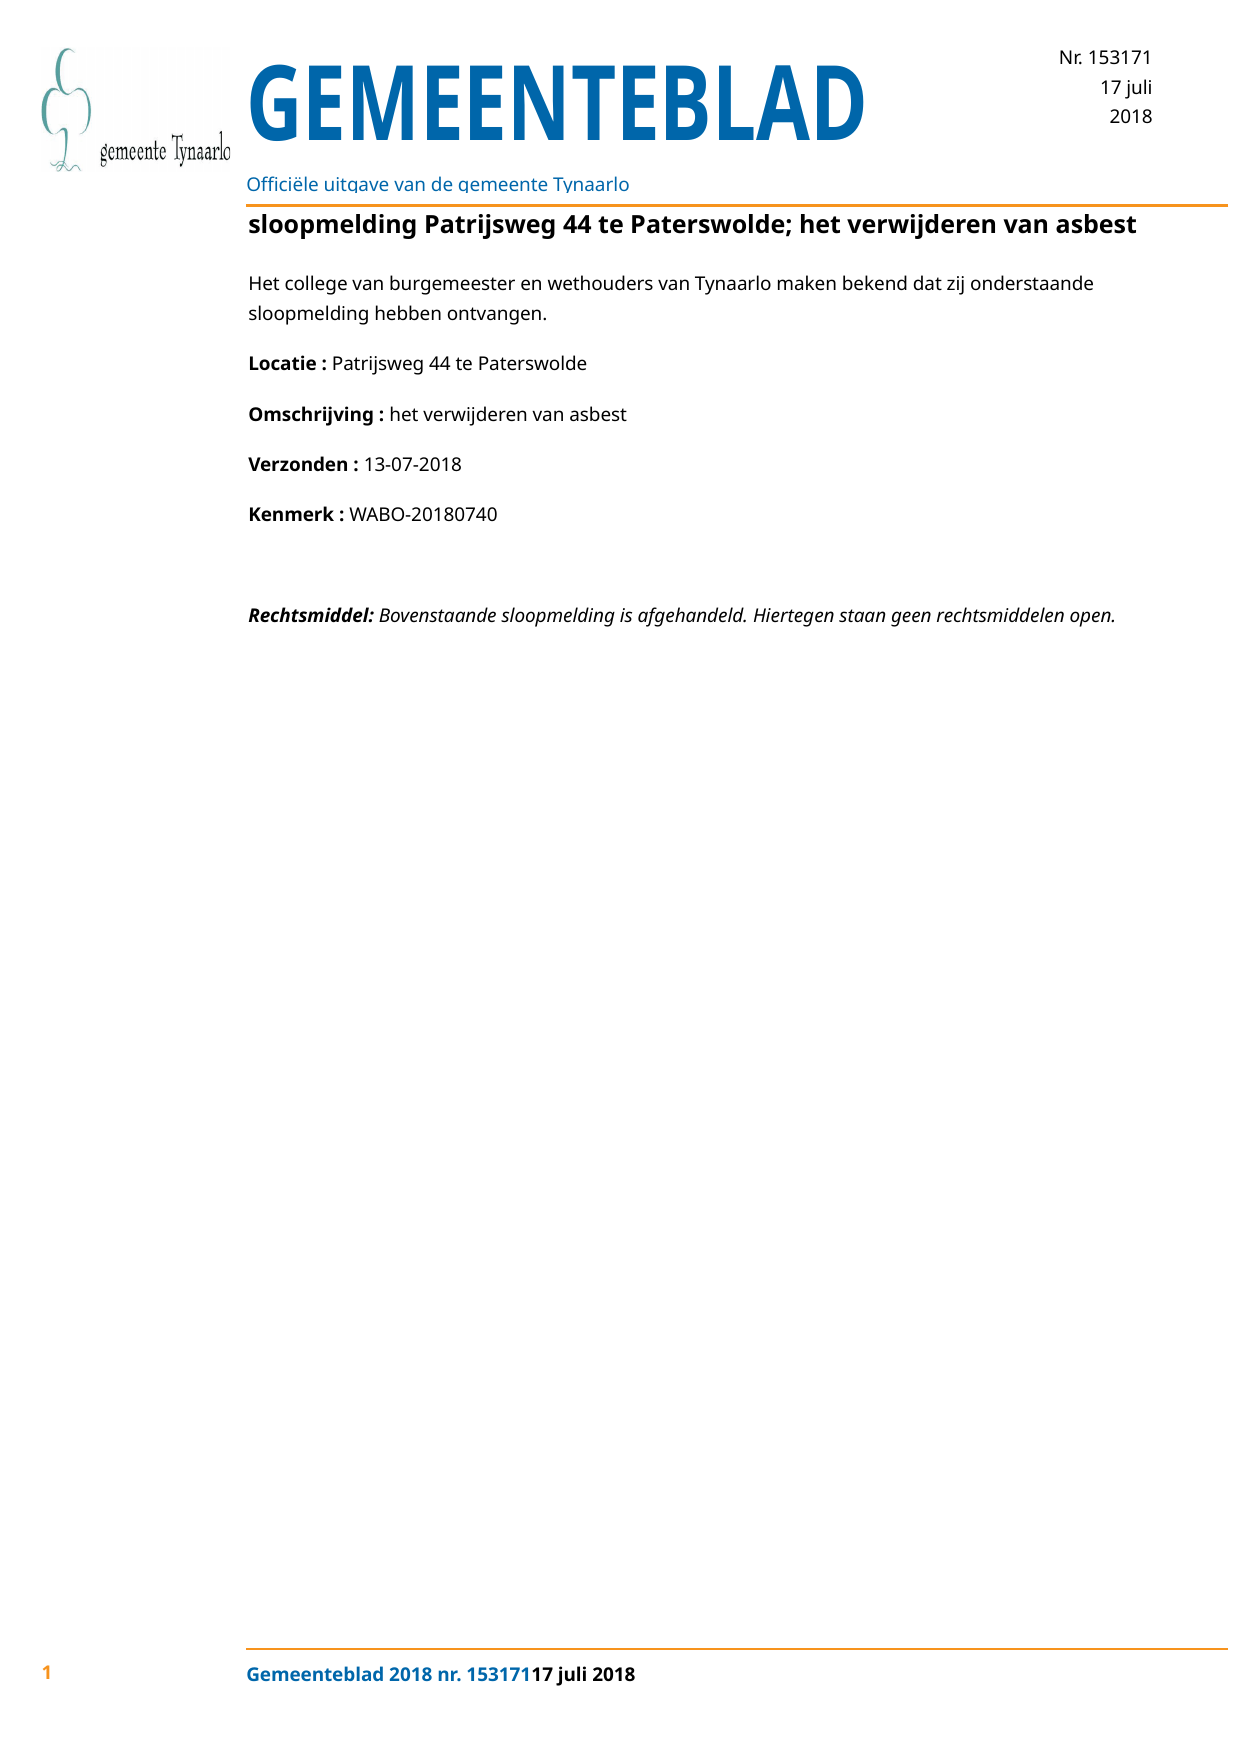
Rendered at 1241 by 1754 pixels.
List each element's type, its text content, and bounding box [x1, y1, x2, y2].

text Kenmerk : WABO-20180740 [248, 502, 1152, 527]
text Omschrijving : het verwijderen van asbest [248, 401, 1152, 426]
text Rechtsmiddel: Bovenstaande sloopmelding is afgehandeld. Hiertegen staan geen rechtsmiddelen open. [248, 602, 1152, 628]
text Het college van burgemeester en wethouders van Tynaarlo maken bekend dat zij onderstaande sloopmelding hebben ontvangen. [248, 270, 1152, 326]
picture [41, 47, 231, 172]
text Verzonden : 13-07-2018 [248, 451, 1152, 477]
text Locatie : Patrijsweg 44 te Paterswolde [248, 350, 1152, 376]
text sloopmelding Patrijsweg 44 te Paterswolde; het verwijderen van asbest [248, 207, 1152, 241]
